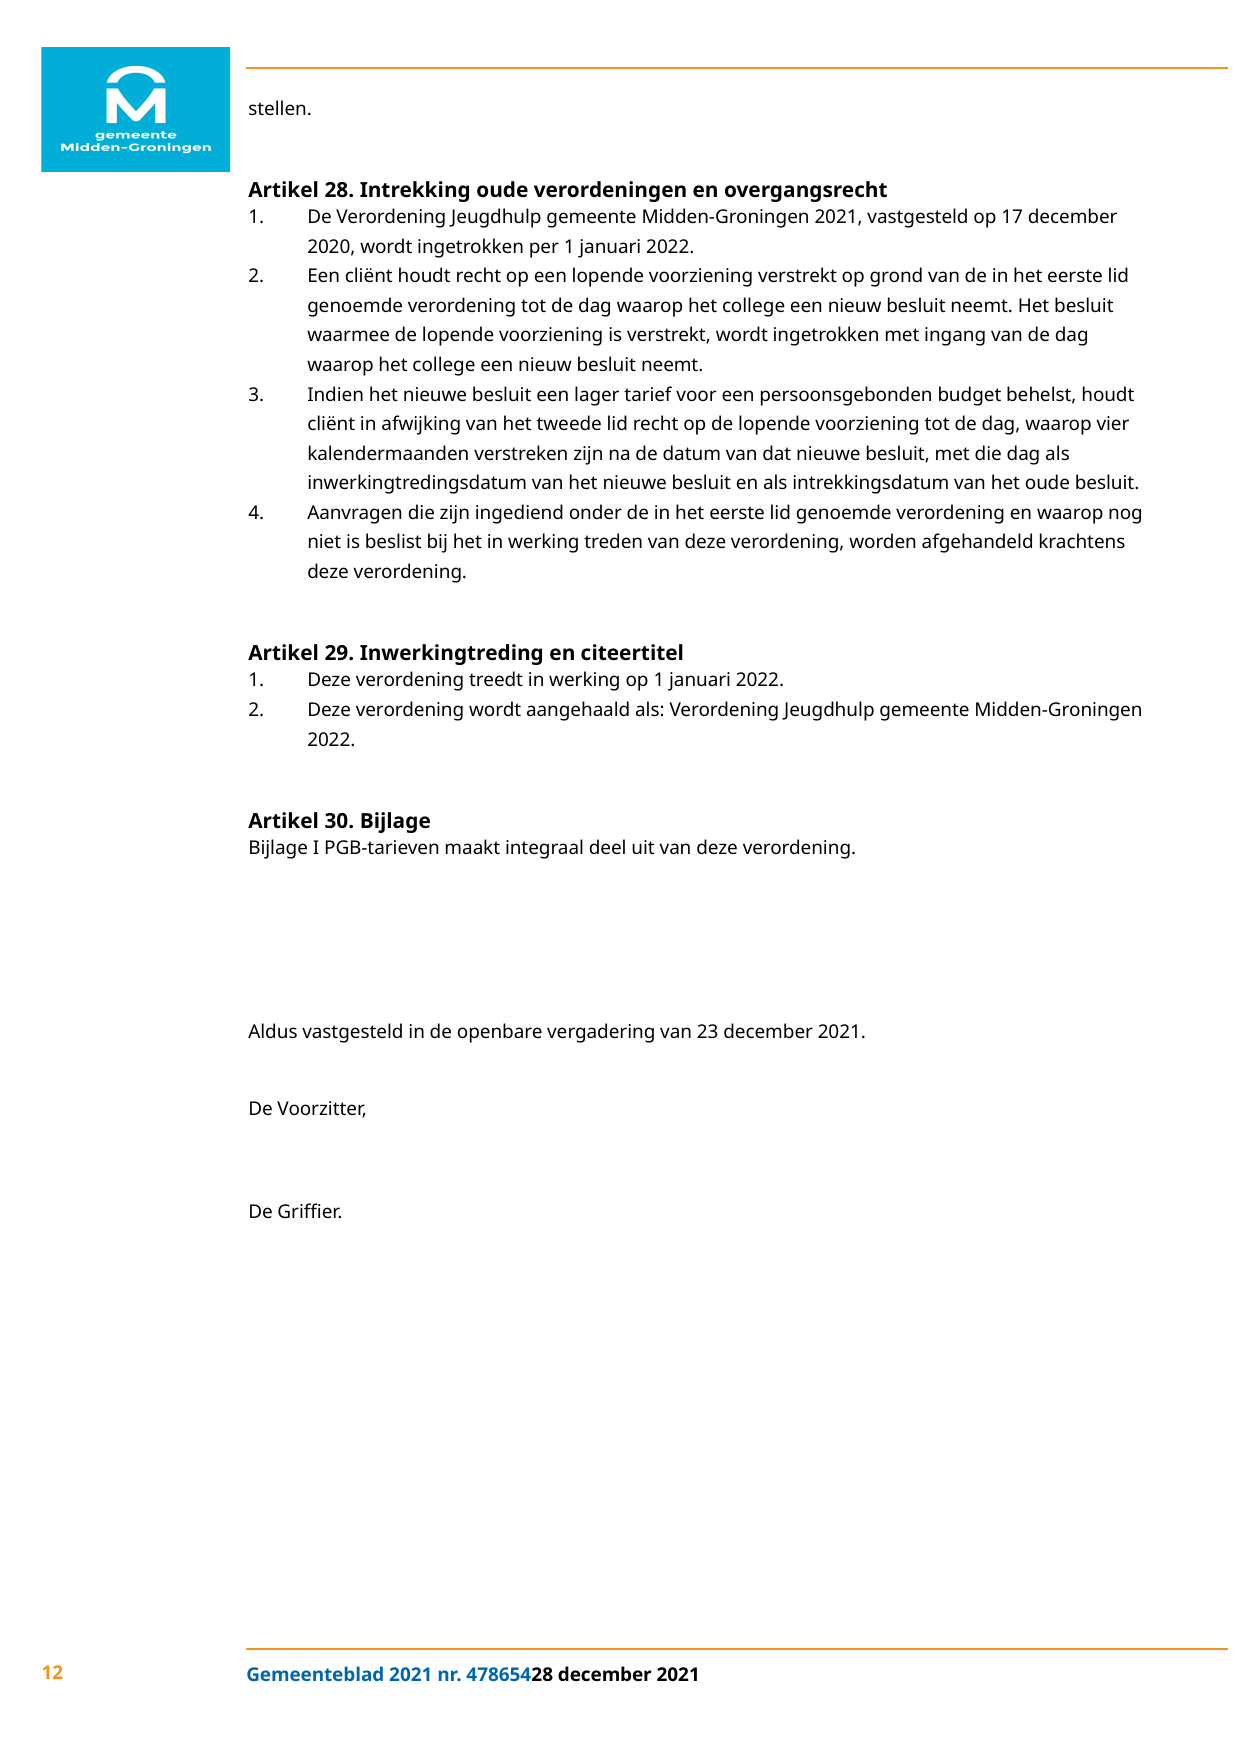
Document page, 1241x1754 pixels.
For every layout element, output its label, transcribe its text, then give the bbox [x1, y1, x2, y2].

text Artikel 29. Inwerkingtreding en citeertitel [248, 638, 1152, 667]
list Een cliënt houdt recht op een lopende voorziening verstrekt op grond van de in het eerste lid genoemde verordening tot de dag waarop het college een nieuw besluit neemt. Het besluit waarmee de lopende voorziening is verstrekt, wordt ingetrokken met ingang van de dag waarop het college een nieuw besluit neemt. [248, 262, 1152, 377]
text De Griffier. [248, 1198, 1152, 1224]
picture [108, 66, 164, 82]
picture [184, 146, 190, 153]
text Aldus vastgesteld in de openbare vergadering van 23 december 2021. [248, 1018, 1152, 1044]
text stellen. [248, 95, 1152, 121]
picture [107, 89, 165, 122]
list Aanvragen die zijn ingediend onder de in het eerste lid genoemde verordening en waarop nog niet is beslist bij het in werking treden van deze verordening, worden afgehandeld krachtens deze verordening. [248, 499, 1152, 584]
text Artikel 30. Bijlage [248, 806, 1152, 834]
text Artikel 28. Intrekking oude verordeningen en overgangsrecht [248, 175, 1152, 203]
list Indien het nieuwe besluit een lager tarief voor een persoonsgebonden budget behelst, houdt cliënt in afwijking van het tweede lid recht op de lopende voorziening tot de dag, waarop vier kalendermaanden verstreken zijn na de datum van dat nieuwe besluit, met die dag als inwerkingtredingsdatum van het nieuwe besluit en als intrekkingsdatum van het oude besluit. [248, 381, 1152, 495]
text Bijlage I PGB-tarieven maakt integraal deel uit van deze verordening. [248, 834, 1152, 860]
list De Verordening Jeugdhulp gemeente Midden-Groningen 2021, vastgesteld op 17 december 2020, wordt ingetrokken per 1 januari 2022. [248, 203, 1152, 258]
text De Voorzitter, [248, 1095, 1152, 1121]
list Deze verordening treedt in werking op 1 januari 2022. [248, 667, 1152, 692]
list Deze verordening wordt aangehaald als: Verordening Jeugdhulp gemeente Midden-Groningen 2022. [248, 696, 1152, 752]
